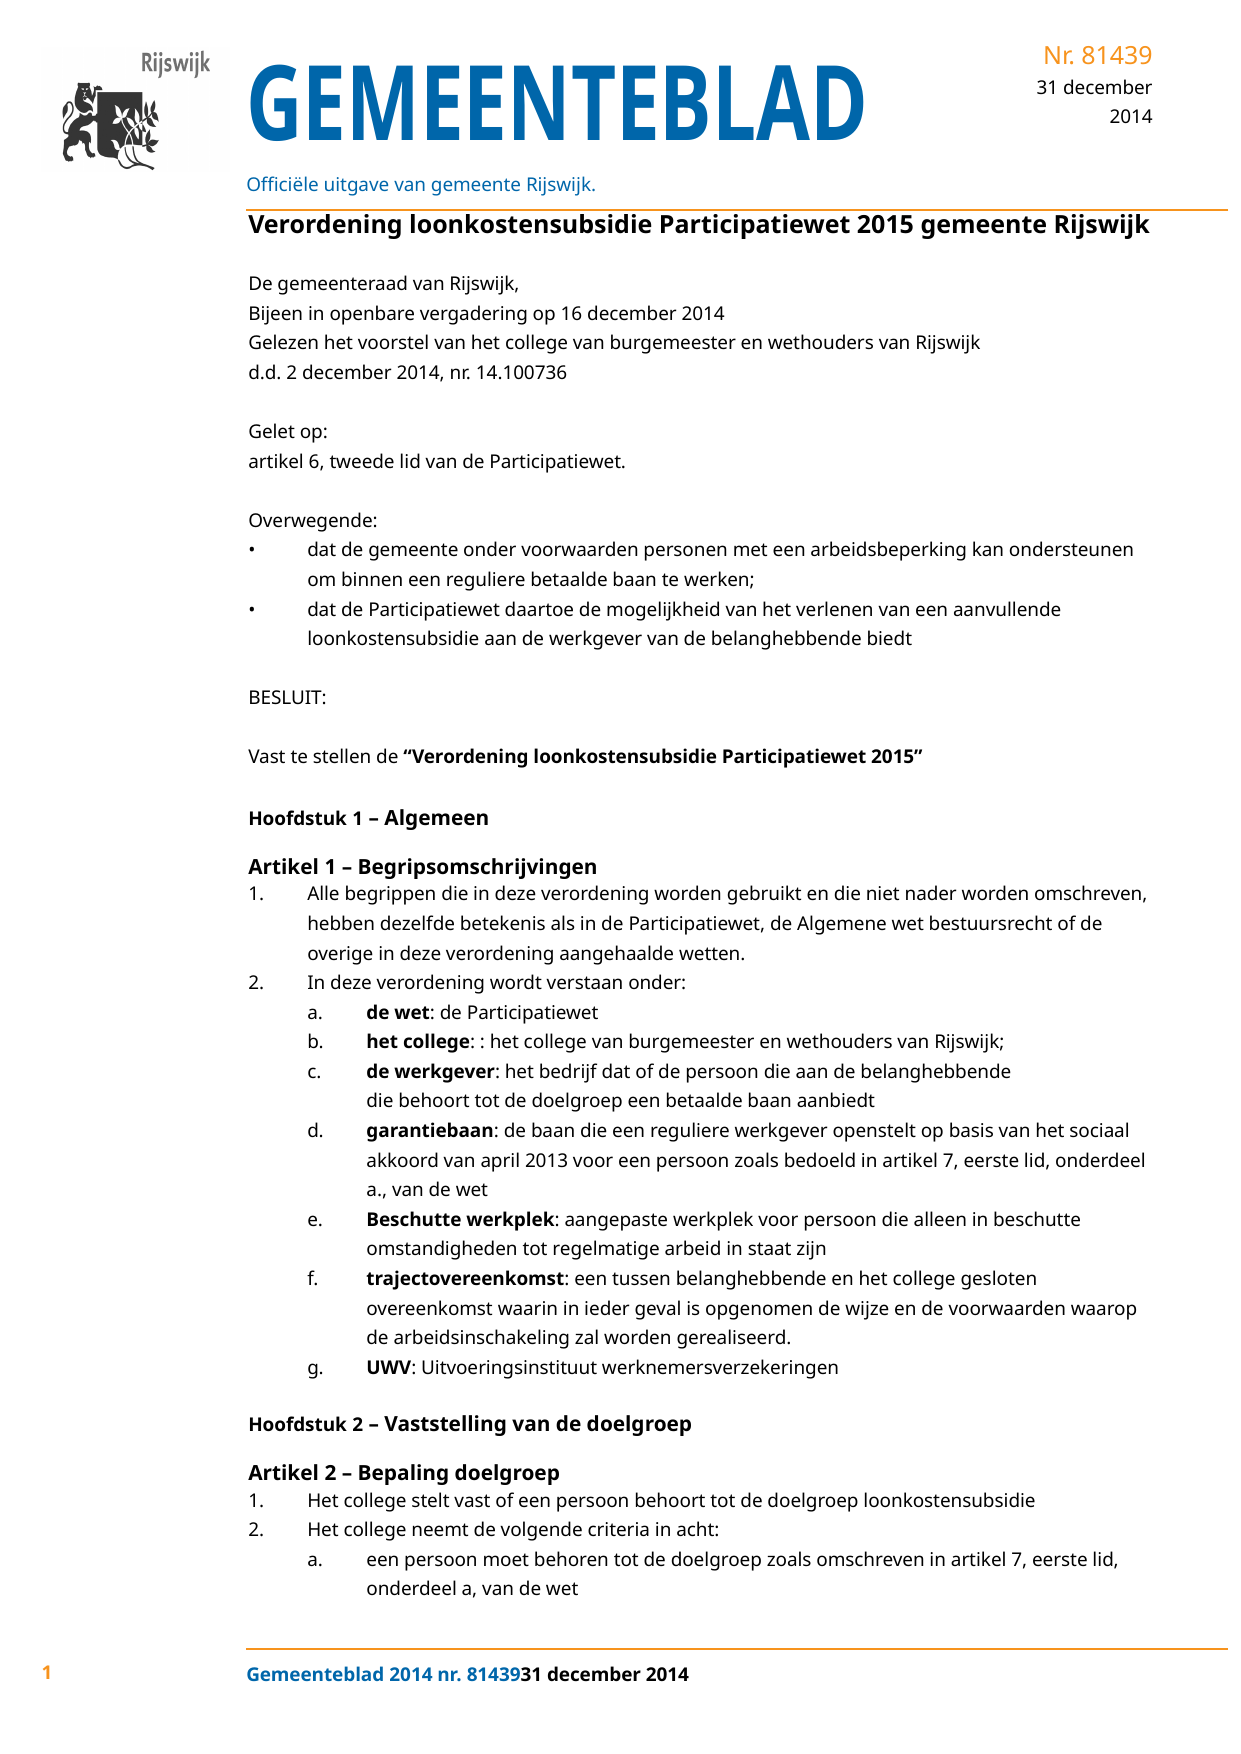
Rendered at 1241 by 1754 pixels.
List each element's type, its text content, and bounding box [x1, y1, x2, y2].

list garantiebaan: de baan die een reguliere werkgever openstelt op basis van het sociaal akkoord van april 2013 voor een persoon zoals bedoeld in artikel 7, eerste lid, onderdeel a., van de wet [307, 1117, 1152, 1202]
text Overwegende: [248, 507, 1152, 533]
text Gelezen het voorstel van het college van burgemeester en wethouders van Rijswijk [248, 329, 1152, 355]
list Alle begrippen die in deze verordening worden gebruikt en die niet nader worden omschreven, hebben dezelfde betekenis als in de Participatiewet, de Algemene wet bestuursrecht of de overige in deze verordening aangehaalde wetten. [248, 881, 1152, 965]
picture [41, 47, 231, 172]
list In deze verordening wordt verstaan onder: [248, 969, 1152, 995]
text Hoofdstuk 1 – Algemeen [248, 803, 1152, 831]
text Artikel 2 – Bepaling doelgroep [248, 1458, 1152, 1487]
text Bijeen in openbare vergadering op 16 december 2014 [248, 300, 1152, 326]
text Verordening loonkostensubsidie Participatiewet 2015 gemeente Rijswijk [248, 211, 1152, 241]
text De gemeenteraad van Rijswijk, [248, 270, 1152, 296]
list Het college stelt vast of een persoon behoort tot de doelgroep loonkostensubsidie [248, 1487, 1152, 1513]
list Het college neemt de volgende criteria in acht: [248, 1516, 1152, 1542]
text d.d. 2 december 2014, nr. 14.100736 [248, 359, 1152, 385]
list dat de Participatiewet daartoe de mogelijkheid van het verlenen van een aanvullende loonkostensubsidie aan de werkgever van de belanghebbende biedt [248, 596, 1152, 651]
list dat de gemeente onder voorwaarden personen met een arbeidsbeperking kan ondersteunen om binnen een reguliere betaalde baan te werken; [248, 537, 1152, 592]
text Gelet op: [248, 418, 1152, 444]
list Beschutte werkplek: aangepaste werkplek voor persoon die alleen in beschutte omstandigheden tot regelmatige arbeid in staat zijn [307, 1206, 1152, 1261]
list overeenkomst waarin in ieder geval is opgenomen de wijze en de voorwaarden waarop de arbeidsinschakeling zal worden gerealiseerd. [307, 1295, 1152, 1350]
text Vast te stellen de “Verordening loonkostensubsidie Participatiewet 2015” [248, 744, 1152, 769]
list die behoort tot de doelgroep een betaalde baan aanbiedt [307, 1088, 1152, 1113]
list de werkgever: het bedrijf dat of de persoon die aan de belanghebbende [307, 1058, 1152, 1084]
text Hoofdstuk 2 – Vaststelling van de doelgroep [248, 1409, 1152, 1438]
text artikel 6, tweede lid van de Participatiewet. [248, 448, 1152, 473]
text BESLUIT: [248, 684, 1152, 710]
list de wet: de Participatiewet [307, 999, 1152, 1024]
text Artikel 1 – Begripsomschrijvingen [248, 852, 1152, 881]
list trajectovereenkomst: een tussen belanghebbende en het college gesloten [307, 1265, 1152, 1291]
list UWV: Uitvoeringsinstituut werknemersverzekeringen [307, 1354, 1152, 1379]
list een persoon moet behoren tot de doelgroep zoals omschreven in artikel 7, eerste lid, onderdeel a, van de wet [307, 1546, 1152, 1601]
list het college: : het college van burgemeester en wethouders van Rijswijk; [307, 1028, 1152, 1054]
